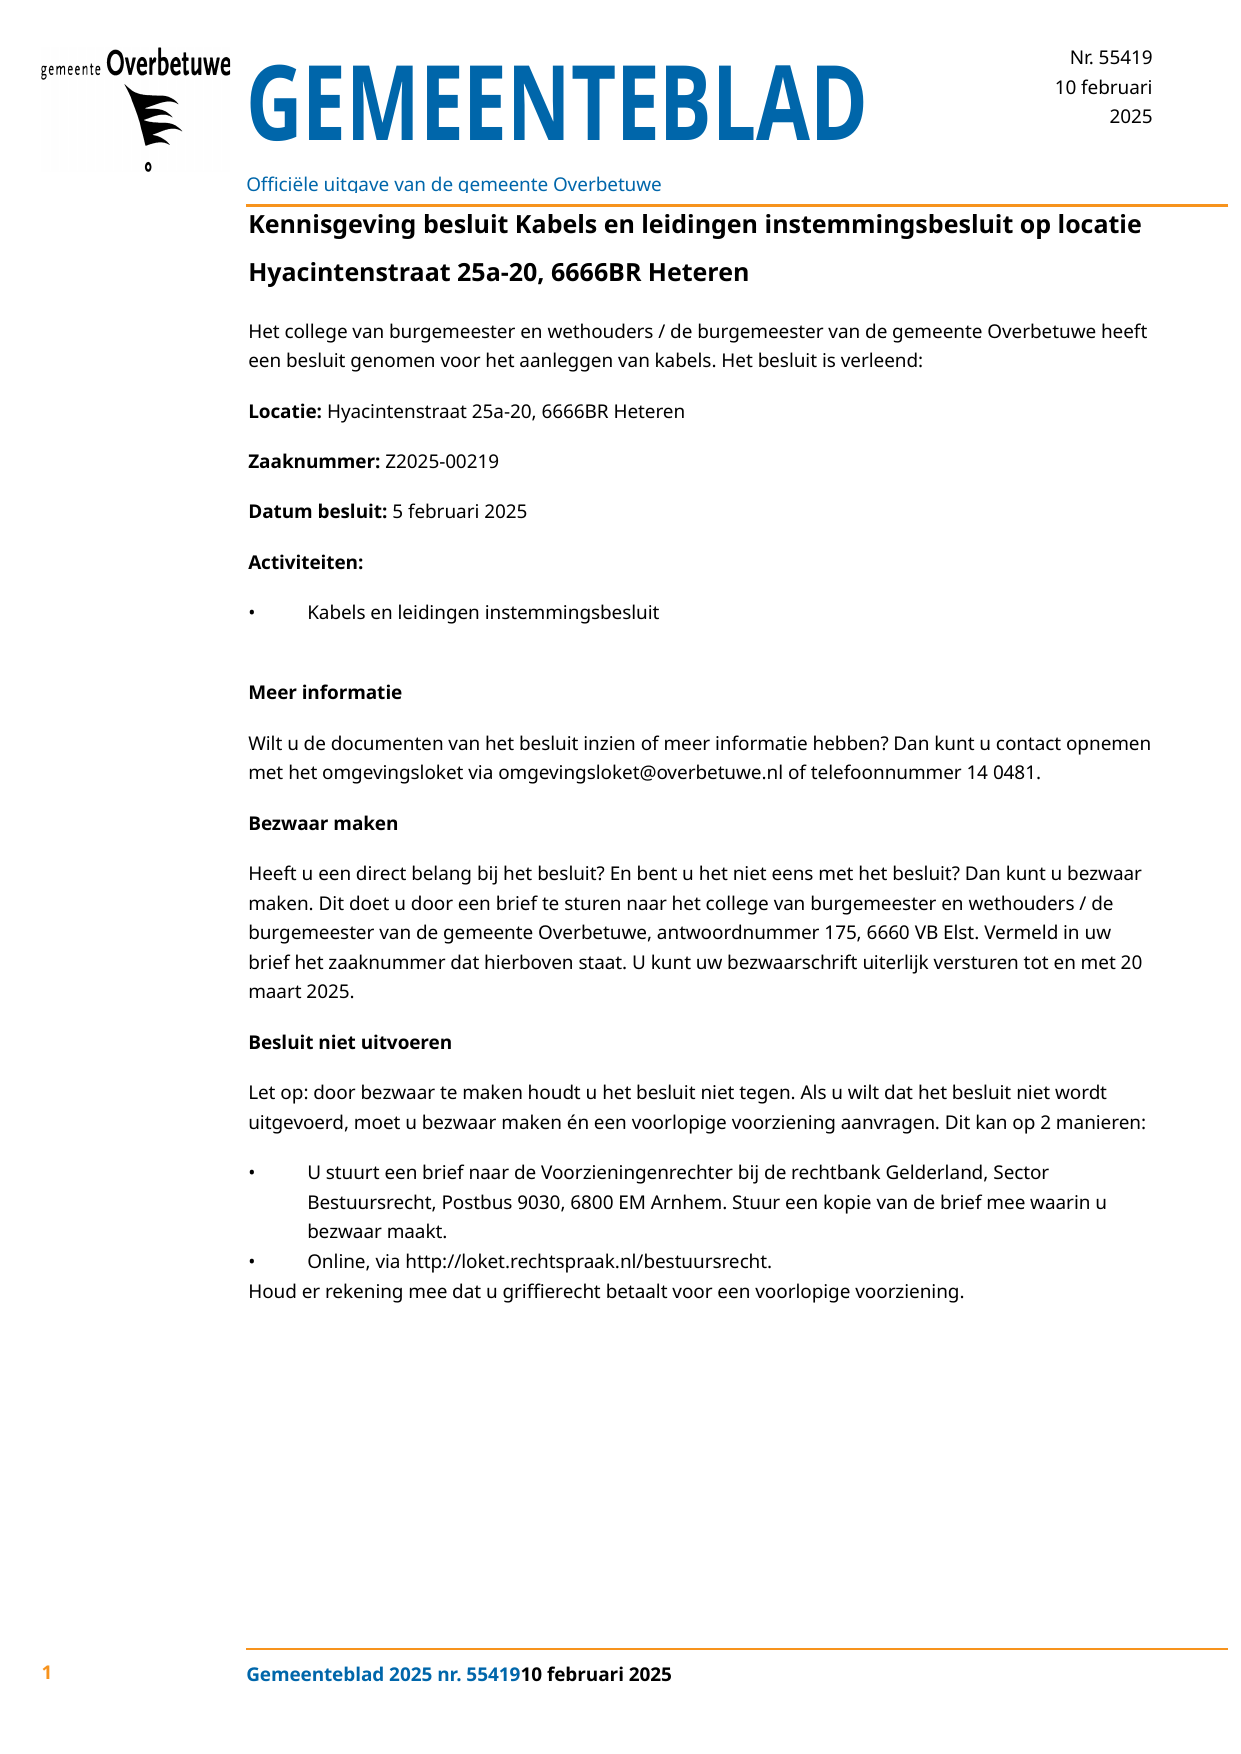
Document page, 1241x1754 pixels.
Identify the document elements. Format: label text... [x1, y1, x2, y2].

list Online, via http://loket.rechtspraak.nl/bestuursrecht. [248, 1248, 1152, 1274]
text Zaaknummer: Z2025-00219 [248, 448, 1152, 474]
picture [41, 47, 231, 172]
text Let op: door bezwaar te maken houdt u het besluit niet tegen. Als u wilt dat het besluit niet wordt uitgevoerd, moet u bezwaar maken én een voorlopige voorziening aanvragen. Dit kan op 2 manieren: [248, 1079, 1152, 1135]
text Activiteiten: [248, 549, 1152, 575]
text Kennisgeving besluit Kabels en leidingen instemmingsbesluit op locatie Hyacintenstraat 25a-20, 6666BR Heteren [248, 207, 1152, 288]
text Besluit niet uitvoeren [248, 1029, 1152, 1055]
list U stuurt een brief naar de Voorzieningenrechter bij de rechtbank Gelderland, Sector Bestuursrecht, Postbus 9030, 6800 EM Arnhem. Stuur een kopie van de brief mee waarin u bezwaar maakt. [248, 1159, 1152, 1244]
text Datum besluit: 5 februari 2025 [248, 499, 1152, 524]
text Het college van burgemeester en wethouders / de burgemeester van de gemeente Overbetuwe heeft een besluit genomen voor het aanleggen van kabels. Het besluit is verleend: [248, 318, 1152, 373]
text Locatie: Hyacintenstraat 25a-20, 6666BR Heteren [248, 398, 1152, 424]
text Bezwaar maken [248, 810, 1152, 836]
list Kabels en leidingen instemmingsbesluit [248, 599, 1152, 625]
text Houd er rekening mee dat u griffierecht betaalt voor een voorlopige voorziening. [248, 1278, 1152, 1304]
text Heeft u een direct belang bij het besluit? En bent u het niet eens met het besluit? Dan kunt u bezwaar maken. Dit doet u door een brief te sturen naar het college van burgemeester en wethouders / de burgemeester van de gemeente Overbetuwe, antwoordnummer 175, 6660 VB Elst. Vermeld in uw brief het zaaknummer dat hierboven staat. U kunt uw bezwaarschrift uiterlijk versturen tot en met 20 maart 2025. [248, 860, 1152, 1004]
text Meer informatie [248, 679, 1152, 705]
text Wilt u de documenten van het besluit inzien of meer informatie hebben? Dan kunt u contact opnemen met het omgevingsloket via omgevingsloket@overbetuwe.nl of telefoonnummer 14 0481. [248, 730, 1152, 785]
